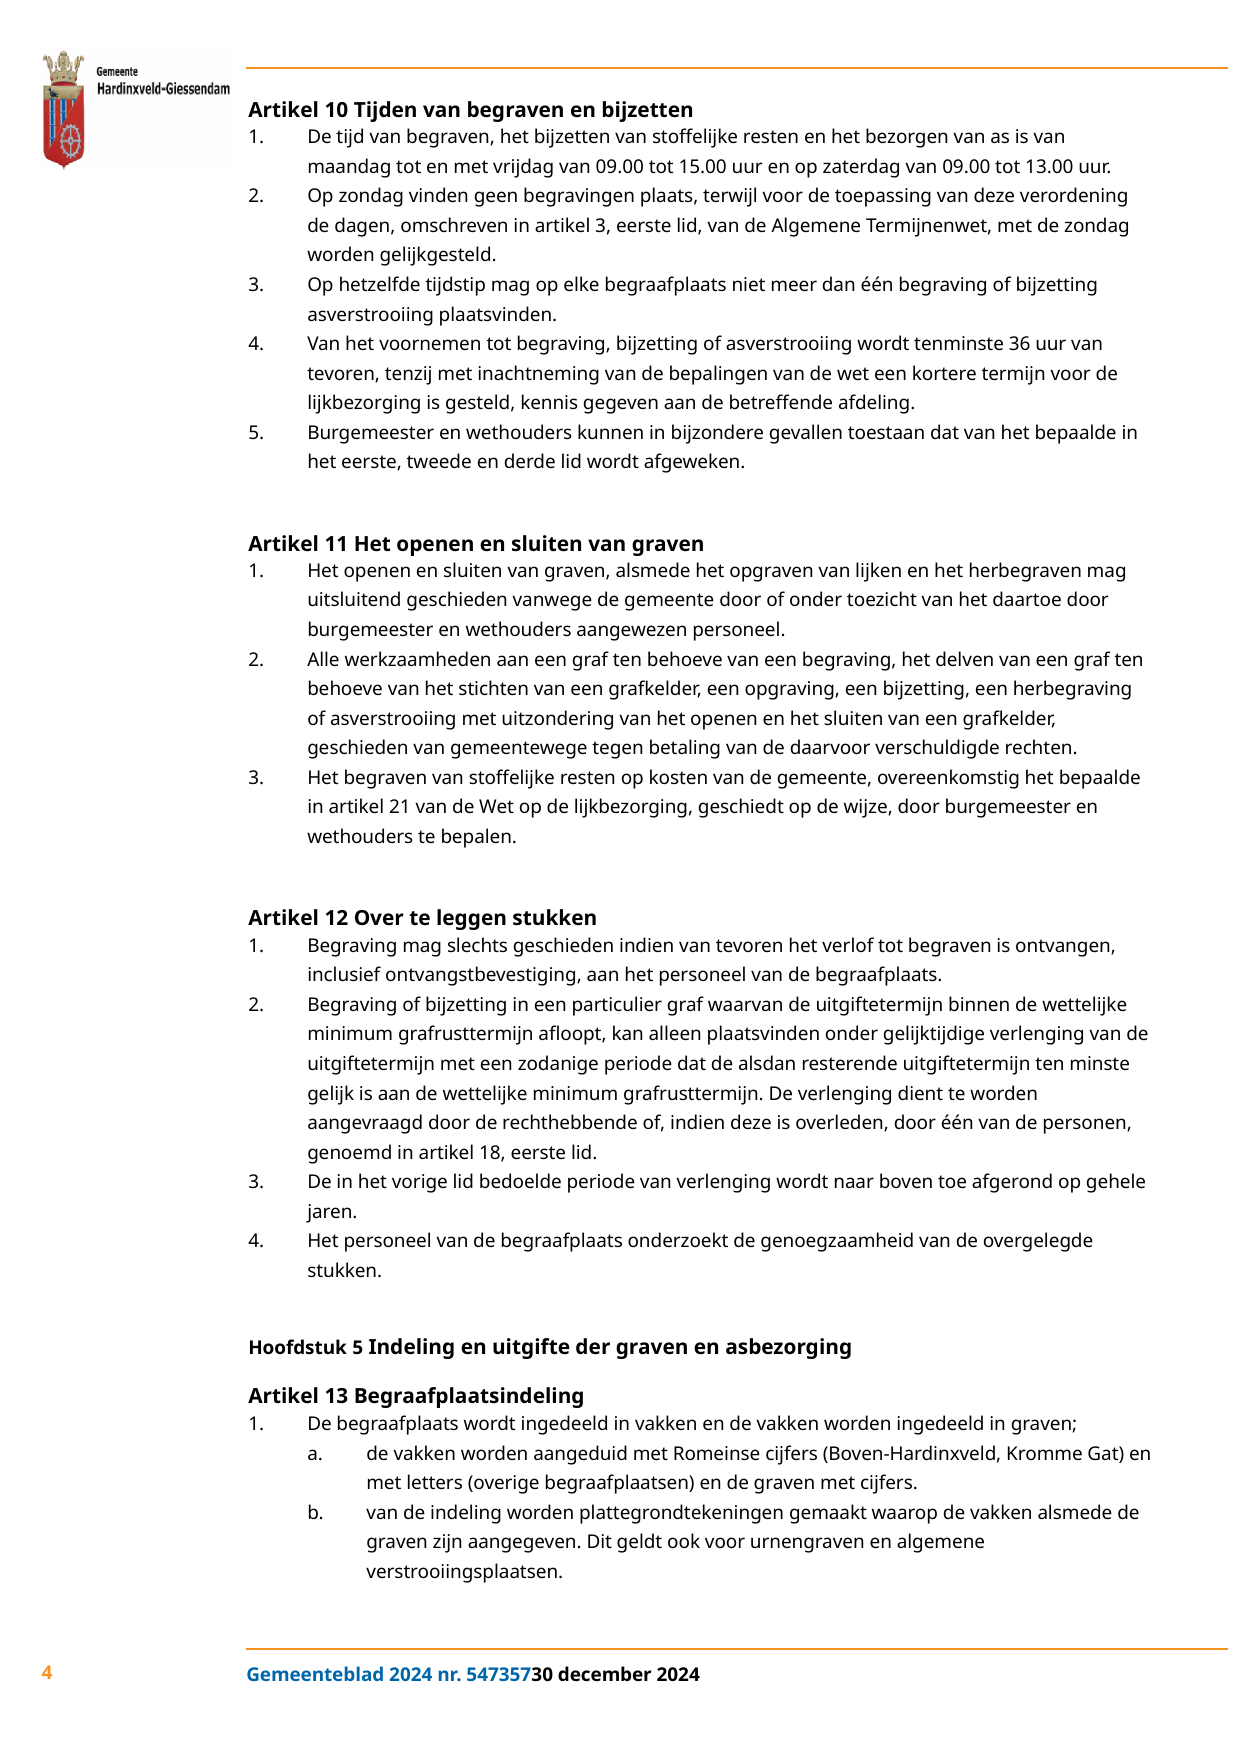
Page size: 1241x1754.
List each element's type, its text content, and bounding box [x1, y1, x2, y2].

list Op zondag vinden geen begravingen plaats, terwijl voor de toepassing van deze verordening de dagen, omschreven in artikel 3, eerste lid, van de Algemene Termijnenwet, met de zondag worden gelijkgesteld. [248, 182, 1152, 267]
list Het personeel van de begraafplaats onderzoekt de genoegzaamheid van de overgelegde stukken. [248, 1228, 1152, 1283]
list Alle werkzaamheden aan een graf ten behoeve van een begraving, het delven van een graf ten behoeve van het stichten van een grafkelder, een opgraving, een bijzetting, een herbegraving of asverstrooiing met uitzondering van het openen en het sluiten van een grafkelder, geschieden van gemeentewege tegen betaling van de daarvoor verschuldigde rechten. [248, 646, 1152, 760]
text Artikel 10 Tijden van begraven en bijzetten [248, 95, 1152, 123]
list Op hetzelfde tijdstip mag op elke begraafplaats niet meer dan één begraving of bijzetting asverstrooiing plaatsvinden. [248, 271, 1152, 326]
list Het begraven van stoffelijke resten op kosten van de gemeente, overeenkomstig het bepaalde in artikel 21 van de Wet op de lijkbezorging, geschiedt op de wijze, door burgemeester en wethouders te bepalen. [248, 764, 1152, 849]
picture [41, 47, 231, 172]
list Burgemeester en wethouders kunnen in bijzondere gevallen toestaan dat van het bepaalde in het eerste, tweede en derde lid wordt afgeweken. [248, 419, 1152, 474]
list Het openen en sluiten van graven, alsmede het opgraven van lijken en het herbegraven mag uitsluitend geschieden vanwege de gemeente door of onder toezicht van het daartoe door burgemeester en wethouders aangewezen personeel. [248, 557, 1152, 642]
list De in het vorige lid bedoelde periode van verlenging wordt naar boven toe afgerond op gehele jaren. [248, 1168, 1152, 1224]
list Van het voornemen tot begraving, bijzetting of asverstrooiing wordt tenminste 36 uur van tevoren, tenzij met inachtneming van de bepalingen van de wet een kortere termijn voor de lijkbezorging is gesteld, kennis gegeven aan de betreffende afdeling. [248, 330, 1152, 415]
list De tijd van begraven, het bijzetten van stoffelijke resten en het bezorgen van as is van maandag tot en met vrijdag van 09.00 tot 15.00 uur en op zaterdag van 09.00 tot 13.00 uur. [248, 123, 1152, 178]
text Artikel 11 Het openen en sluiten van graven [248, 529, 1152, 557]
text Artikel 13 Begraafplaatsindeling [248, 1382, 1152, 1410]
list van de indeling worden plattegrondtekeningen gemaakt waarop de vakken alsmede de graven zijn aangegeven. Dit geldt ook voor urnengraven en algemene verstrooiingsplaatsen. [307, 1499, 1152, 1584]
list De begraafplaats wordt ingedeeld in vakken en de vakken worden ingedeeld in graven; [248, 1410, 1152, 1436]
text Hoofdstuk 5 Indeling en uitgifte der graven en asbezorging [248, 1332, 1152, 1361]
list Begraving of bijzetting in een particulier graf waarvan de uitgiftetermijn binnen de wettelijke minimum grafrusttermijn afloopt, kan alleen plaatsvinden onder gelijktijdige verlenging van de uitgiftetermijn met een zodanige periode dat de alsdan resterende uitgiftetermijn ten minste gelijk is aan de wettelijke minimum grafrusttermijn. De verlenging dient te worden aangevraagd door de rechthebbende of, indien deze is overleden, door één van de personen, genoemd in artikel 18, eerste lid. [248, 991, 1152, 1164]
list de vakken worden aangeduid met Romeinse cijfers (Boven-Hardinxveld, Kromme Gat) en met letters (overige begraafplaatsen) en de graven met cijfers. [307, 1440, 1152, 1495]
list Begraving mag slechts geschieden indien van tevoren het verlof tot begraven is ontvangen, inclusief ontvangstbevestiging, aan het personeel van de begraafplaats. [248, 932, 1152, 987]
text Artikel 12 Over te leggen stukken [248, 903, 1152, 932]
